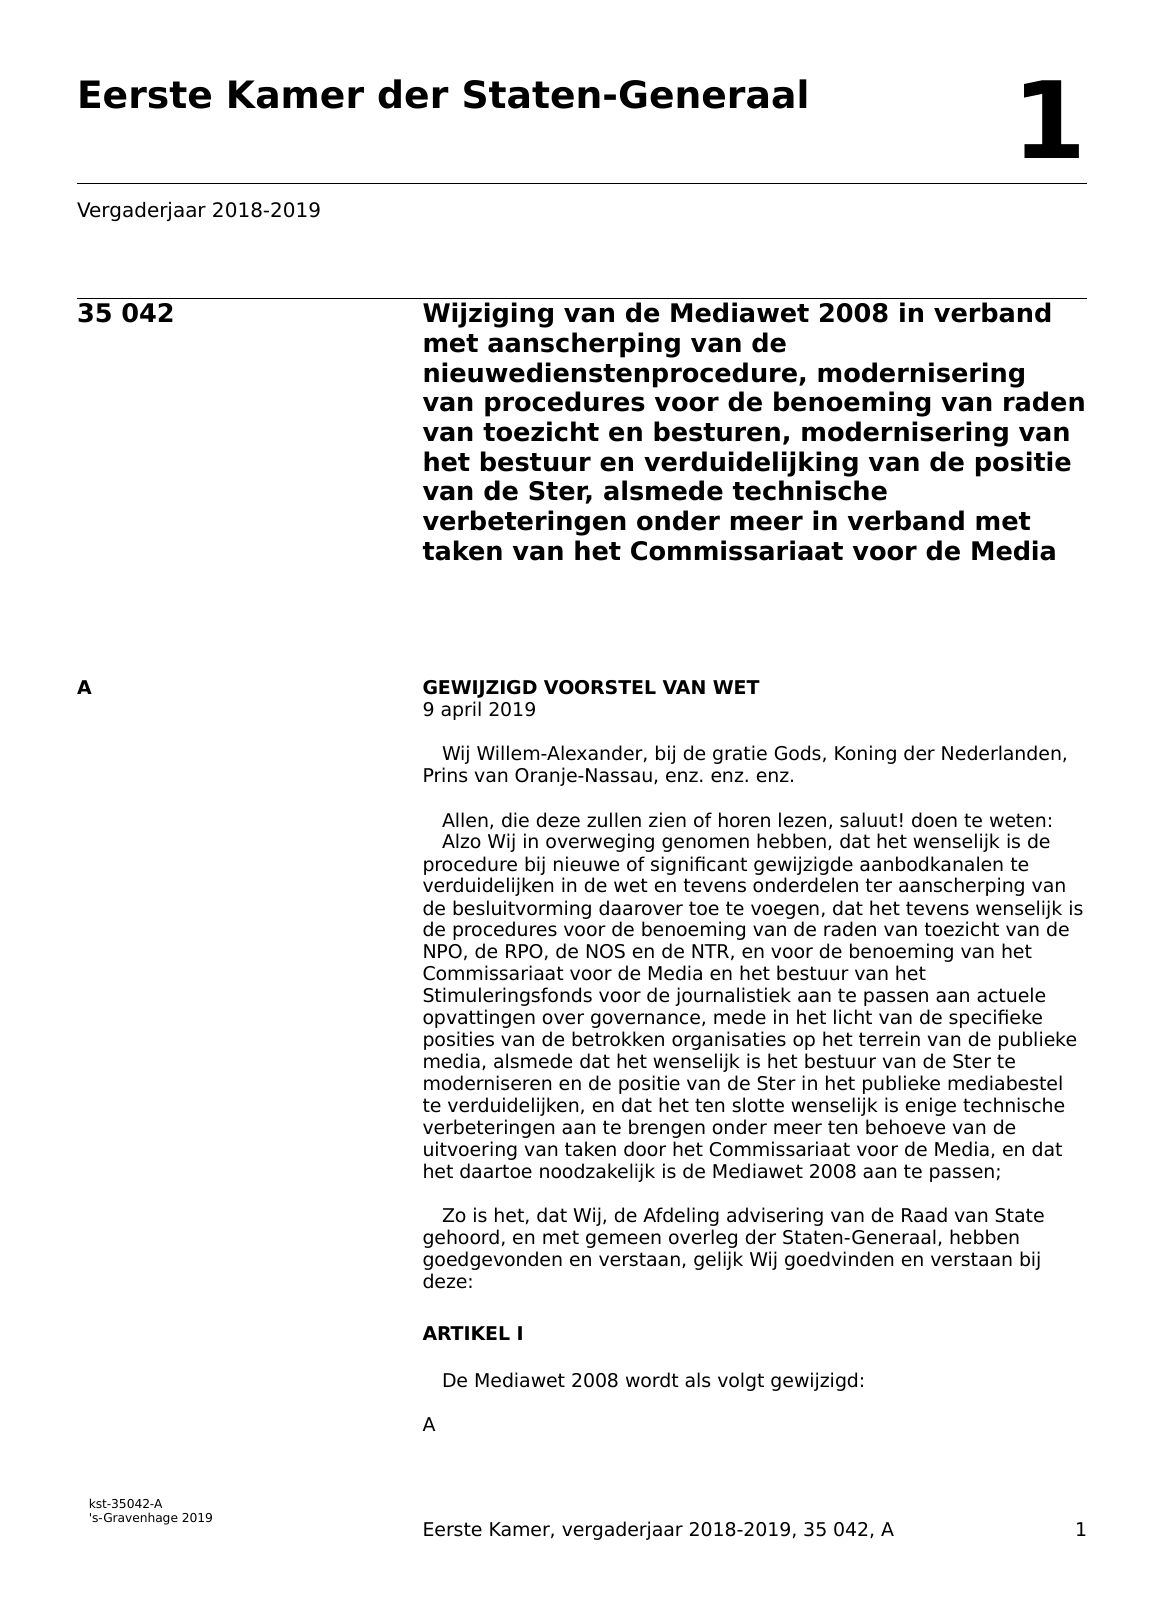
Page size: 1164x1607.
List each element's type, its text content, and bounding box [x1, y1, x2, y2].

subtitle A GEWIJZIGD VOORSTEL VAN WET [77, 677, 1087, 699]
text 's-Gravenhage 2019 [88, 1511, 323, 1525]
text A [422, 1414, 1087, 1436]
text 9 april 2019 [422, 699, 1087, 721]
text Allen, die deze zullen zien of horen lezen, saluut! doen te weten: [422, 809, 1087, 831]
text Wij Willem-Alexander, bij de gratie Gods, Koning der Nederlanden, Prins van Oranje-Nassau, enz. enz. enz. [422, 743, 1087, 787]
table_cell Vergaderjaar 2018-2019 [77, 184, 1087, 298]
text Alzo Wij in overweging genomen hebben, dat het wenselijk is de procedure bij nieuwe of significant gewijzigde aanbodkanalen te verduidelijken in de wet en tevens onderdelen ter aanscherping van de besluitvorming daarover toe te voegen, dat het tevens wenselijk is de procedures voor de benoeming van de raden van toezicht van de NPO, de RPO, de NOS en de NTR, en voor de benoeming van het Commissariaat voor de Media en het bestuur van het Stimuleringsfonds voor de journalistiek aan te passen aan actuele opvattingen over governance, mede in het licht van de specifieke posities van de betrokken organisaties op het terrein van de publieke media, alsmede dat het wenselijk is het bestuur van de Ster te moderniseren en de positie van de Ster in het publieke mediabestel te verduidelijken, en dat het ten slotte wenselijk is enige technische verbeteringen aan te brengen onder meer ten behoeve van de uitvoering van taken door het Commissariaat voor de Media, en dat het daartoe noodzakelijk is de Mediawet 2008 aan te passen; [422, 831, 1087, 1183]
text kst-35042-A [88, 1497, 323, 1511]
text Zo is het, dat Wij, de Afdeling advisering van de Raad van State gehoord, en met gemeen overleg der Staten-Generaal, hebben goedgevonden en verstaan, gelijk Wij goedvinden en verstaan bij deze: [422, 1205, 1087, 1293]
subtitle ARTIKEL I [422, 1323, 1087, 1345]
subtitle 35 042 Wijziging van de Mediawet 2008 in verband met aanscherping van de nieuwedienstenprocedure, modernisering van procedures voor de benoeming van raden van toezicht en besturen, modernisering van het bestuur en verduidelijking van de positie van de Ster, alsmede technische verbeteringen onder meer in verband met taken van het Commissariaat voor de Media [77, 299, 1087, 566]
text De Mediawet 2008 wordt als volgt gewijzigd: [422, 1370, 1087, 1392]
table_header 1 [886, 59, 1087, 183]
table_header Eerste Kamer der Staten-Generaal [77, 59, 886, 183]
